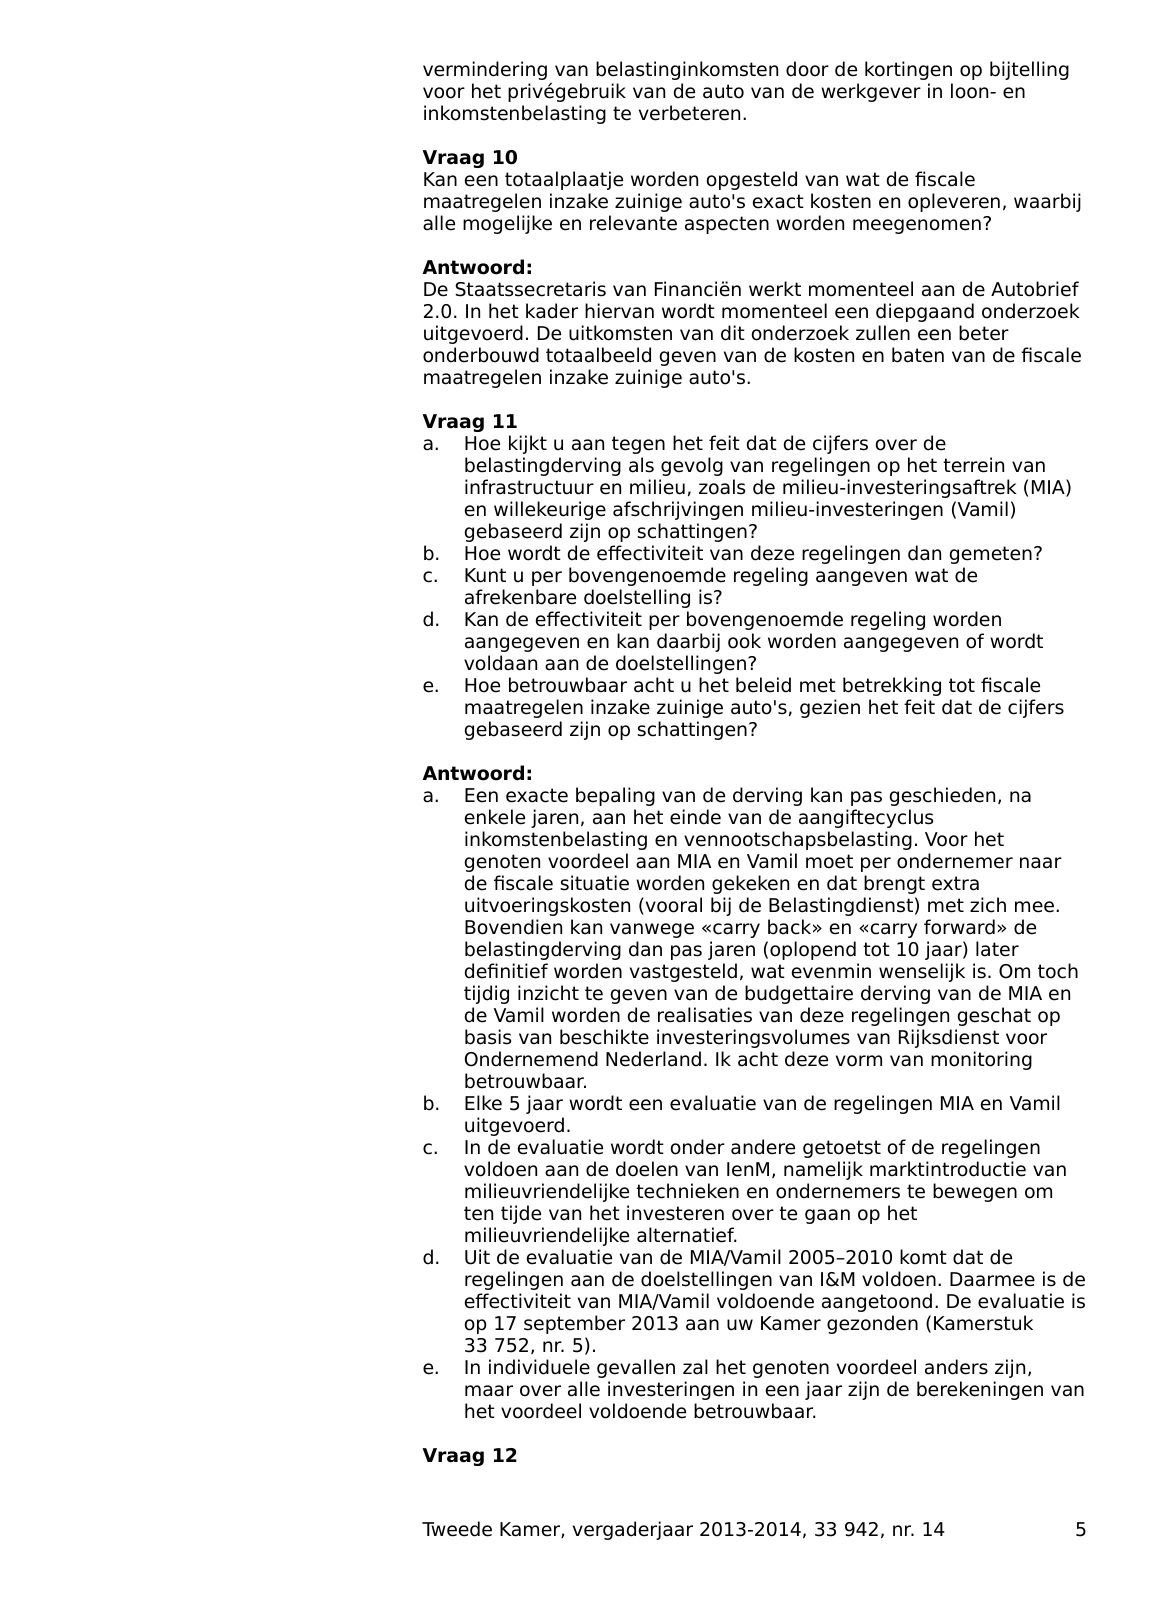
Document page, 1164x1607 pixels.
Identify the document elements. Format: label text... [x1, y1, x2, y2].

text a. Een exacte bepaling van de derving kan pas geschieden, na enkele jaren, aan het einde van de aangiftecyclus inkomstenbelasting en vennootschapsbelasting. Voor het genoten voordeel aan MIA en Vamil moet per ondernemer naar de fiscale situatie worden gekeken en dat brengt extra uitvoeringskosten (vooral bij de Belastingdienst) met zich mee. Bovendien kan vanwege «carry back» en «carry forward» de belastingderving dan pas jaren (oplopend tot 10 jaar) later definitief worden vastgesteld, wat evenmin wenselijk is. Om toch tijdig inzicht te geven van de budgettaire derving van de MIA en de Vamil worden de realisaties van deze regelingen geschat op basis van beschikte investeringsvolumes van Rijksdienst voor Ondernemend Nederland. Ik acht deze vorm van monitoring betrouwbaar. [422, 785, 1087, 1093]
text Kan een totaalplaatje worden opgesteld van wat de fiscale maatregelen inzake zuinige auto's exact kosten en opleveren, waarbij alle mogelijke en relevante aspecten worden meegenomen? [422, 169, 1087, 235]
text vermindering van belastinginkomsten door de kortingen op bijtelling voor het privégebruik van de auto van de werkgever in loon- en inkomstenbelasting te verbeteren. [422, 59, 1087, 125]
text Antwoord: [422, 763, 1087, 785]
text d. Kan de effectiviteit per bovengenoemde regeling worden aangegeven en kan daarbij ook worden aangegeven of wordt voldaan aan de doelstellingen? [422, 609, 1087, 675]
text b. Elke 5 jaar wordt een evaluatie van de regelingen MIA en Vamil uitgevoerd. [422, 1093, 1087, 1137]
text e. Hoe betrouwbaar acht u het beleid met betrekking tot fiscale maatregelen inzake zuinige auto's, gezien het feit dat de cijfers gebaseerd zijn op schattingen? [422, 675, 1087, 741]
text c. Kunt u per bovengenoemde regeling aangeven wat de afrekenbare doelstelling is? [422, 565, 1087, 609]
text d. Uit de evaluatie van de MIA/Vamil 2005–2010 komt dat de regelingen aan de doelstellingen van I&M voldoen. Daarmee is de effectiviteit van MIA/Vamil voldoende aangetoond. De evaluatie is op 17 september 2013 aan uw Kamer gezonden (Kamerstuk 33 752, nr. 5). [422, 1247, 1087, 1357]
text a. Hoe kijkt u aan tegen het feit dat de cijfers over de belastingderving als gevolg van regelingen op het terrein van infrastructuur en milieu, zoals de milieu-investeringsaftrek (MIA) en willekeurige afschrijvingen milieu-investeringen (Vamil) gebaseerd zijn op schattingen? [422, 433, 1087, 543]
text e. In individuele gevallen zal het genoten voordeel anders zijn, maar over alle investeringen in een jaar zijn de berekeningen van het voordeel voldoende betrouwbaar. [422, 1357, 1087, 1423]
text Vraag 10 [422, 147, 1087, 169]
text c. In de evaluatie wordt onder andere getoetst of de regelingen voldoen aan de doelen van IenM, namelijk marktintroductie van milieuvriendelijke technieken en ondernemers te bewegen om ten tijde van het investeren over te gaan op het milieuvriendelijke alternatief. [422, 1137, 1087, 1247]
text Vraag 11 [422, 411, 1087, 433]
text Antwoord: [422, 257, 1087, 279]
text Vraag 12 [422, 1445, 1087, 1467]
text De Staatssecretaris van Financiën werkt momenteel aan de Autobrief 2.0. In het kader hiervan wordt momenteel een diepgaand onderzoek uitgevoerd. De uitkomsten van dit onderzoek zullen een beter onderbouwd totaalbeeld geven van de kosten en baten van de fiscale maatregelen inzake zuinige auto's. [422, 279, 1087, 389]
text b. Hoe wordt de effectiviteit van deze regelingen dan gemeten? [422, 543, 1087, 565]
